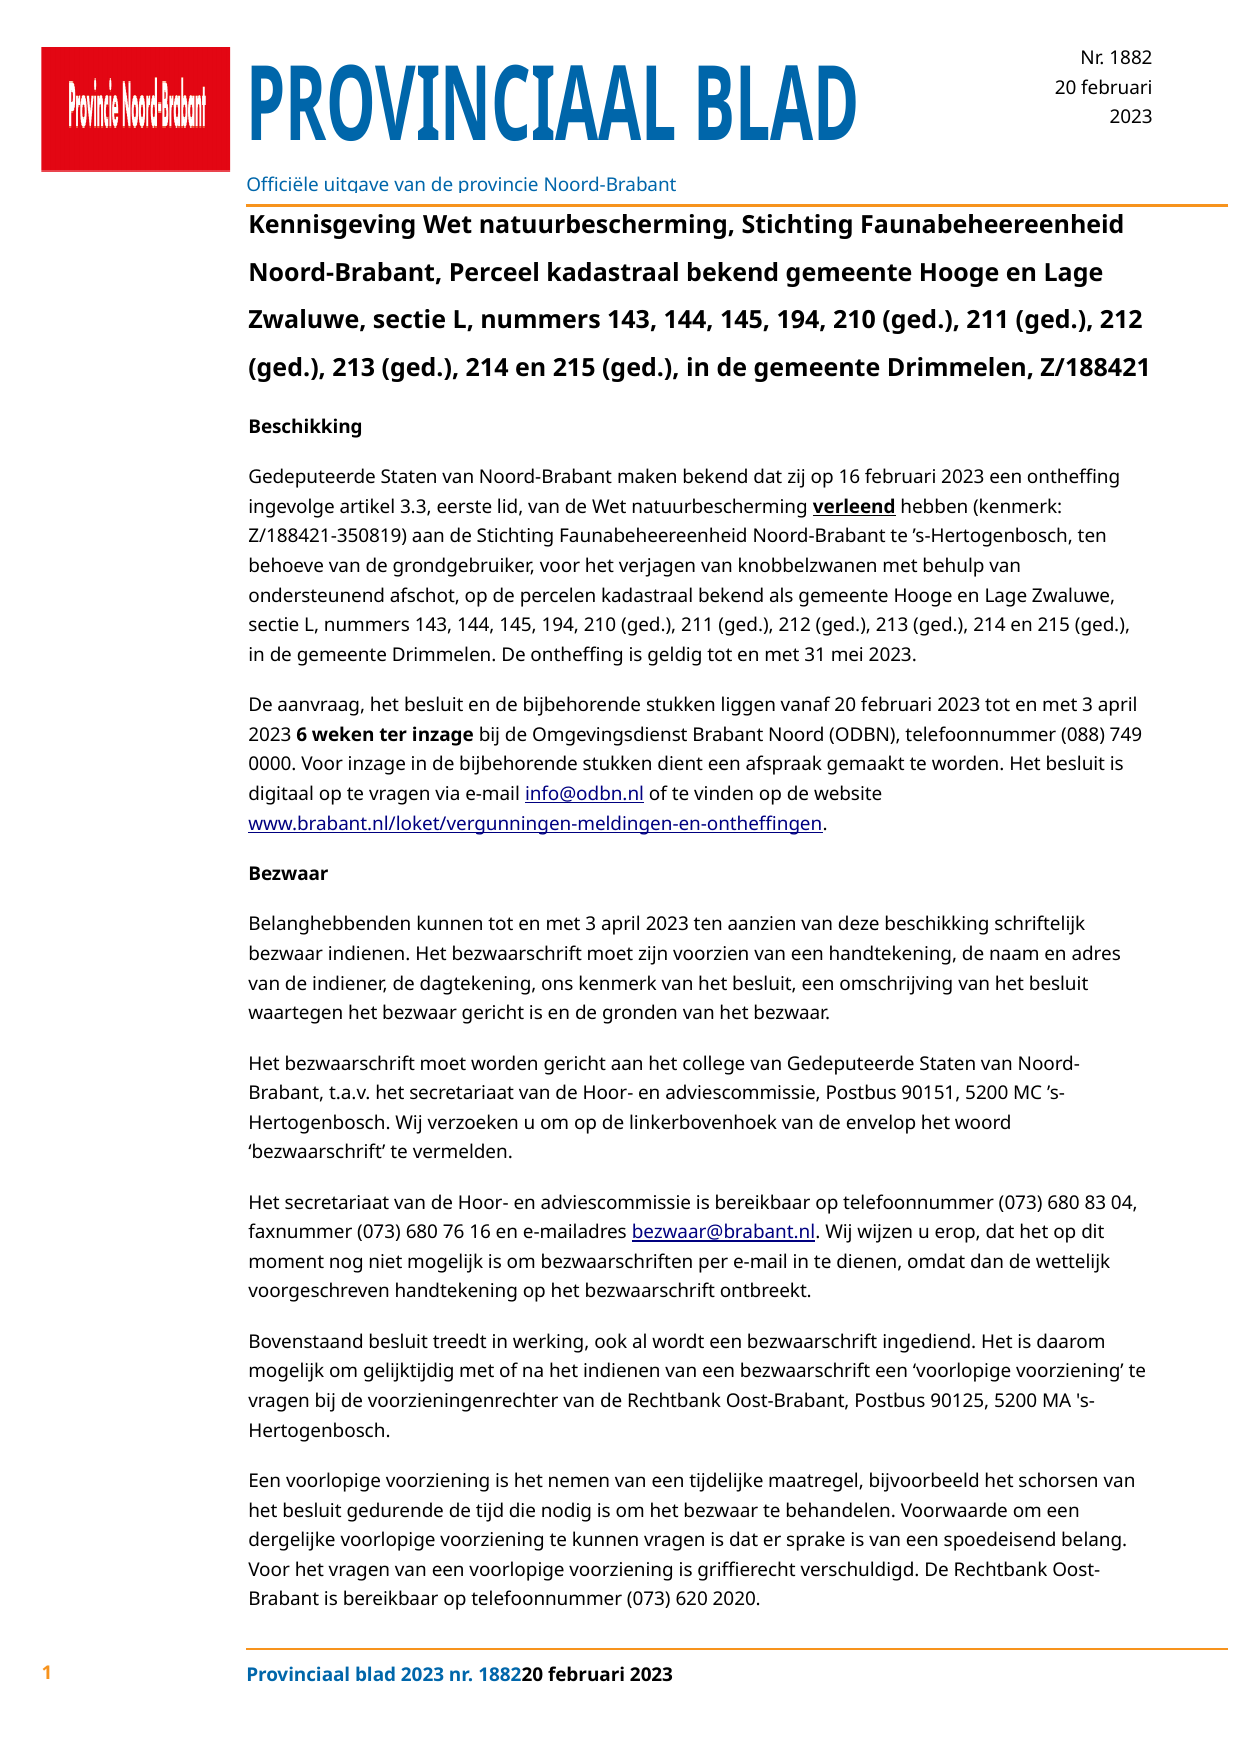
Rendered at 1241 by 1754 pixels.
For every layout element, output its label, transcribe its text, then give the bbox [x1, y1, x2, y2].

text Het bezwaarschrift moet worden gericht aan het college van Gedeputeerde Staten van Noord-Brabant, t.a.v. het secretariaat van de Hoor- en adviescommissie, Postbus 90151, 5200 MC ’s-Hertogenbosch. Wij verzoeken u om op de linkerbovenhoek van de envelop het woord ‘bezwaarschrift’ te vermelden. [248, 1050, 1152, 1164]
picture [41, 47, 231, 172]
text Kennisgeving Wet natuurbescherming, Stichting Faunabeheereenheid Noord-Brabant, Perceel kadastraal bekend gemeente Hooge en Lage Zwaluwe, sectie L, nummers 143, 144, 145, 194, 210 (ged.), 211 (ged.), 212 (ged.), 213 (ged.), 214 en 215 (ged.), in de gemeente Drimmelen, Z/188421 [248, 207, 1152, 384]
text Bovenstaand besluit treedt in werking, ook al wordt een bezwaarschrift ingediend. Het is daarom mogelijk om gelijktijdig met of na het indienen van een bezwaarschrift een ‘voorlopige voorziening’ te vragen bij de voorzieningenrechter van de Rechtbank Oost-Brabant, Postbus 90125, 5200 MA 's-Hertogenbosch. [248, 1328, 1152, 1443]
text Bezwaar [248, 860, 1152, 886]
text Een voorlopige voorziening is het nemen van een tijdelijke maatregel, bijvoorbeeld het schorsen van het besluit gedurende de tijd die nodig is om het bezwaar te behandelen. Voorwaarde om een dergelijke voorlopige voorziening te kunnen vragen is dat er sprake is van een spoedeisend belang. Voor het vragen van een voorlopige voorziening is griffierecht verschuldigd. De Rechtbank Oost-Brabant is bereikbaar op telefoonnummer (073) 620 2020. [248, 1467, 1152, 1611]
text Beschikking [248, 413, 1152, 439]
text Gedeputeerde Staten van Noord-Brabant maken bekend dat zij op 16 februari 2023 een ontheffing ingevolge artikel 3.3, eerste lid, van de Wet natuurbescherming verleend hebben (kenmerk: Z/188421-350819) aan de Stichting Faunabeheereenheid Noord-Brabant te ’s-Hertogenbosch, ten behoeve van de grondgebruiker, voor het verjagen van knobbelzwanen met behulp van ondersteunend afschot, op de percelen kadastraal bekend als gemeente Hooge en Lage Zwaluwe, sectie L, nummers 143, 144, 145, 194, 210 (ged.), 211 (ged.), 212 (ged.), 213 (ged.), 214 en 215 (ged.), in de gemeente Drimmelen. De ontheffing is geldig tot en met 31 mei 2023. [248, 463, 1152, 667]
text Belanghebbenden kunnen tot en met 3 april 2023 ten aanzien van deze beschikking schriftelijk bezwaar indienen. Het bezwaarschrift moet zijn voorzien van een handtekening, de naam en adres van de indiener, de dagtekening, ons kenmerk van het besluit, een omschrijving van het besluit waartegen het bezwaar gericht is en de gronden van het bezwaar. [248, 911, 1152, 1025]
text De aanvraag, het besluit en de bijbehorende stukken liggen vanaf 20 februari 2023 tot en met 3 april 2023 6 weken ter inzage bij de Omgevingsdienst Brabant Noord (ODBN), telefoonnummer (088) 749 0000. Voor inzage in de bijbehorende stukken dient een afspraak gemaakt te worden. Het besluit is digitaal op te vragen via e-mail info@odbn.nl of te vinden op de website www.brabant.nl/loket/vergunningen-meldingen-en-ontheffingen. [248, 691, 1152, 836]
text Het secretariaat van de Hoor- en adviescommissie is bereikbaar op telefoonnummer (073) 680 83 04, faxnummer (073) 680 76 16 en e-mailadres bezwaar@brabant.nl. Wij wijzen u erop, dat het op dit moment nog niet mogelijk is om bezwaarschriften per e-mail in te dienen, omdat dan de wettelijk voorgeschreven handtekening op het bezwaarschrift ontbreekt. [248, 1189, 1152, 1303]
